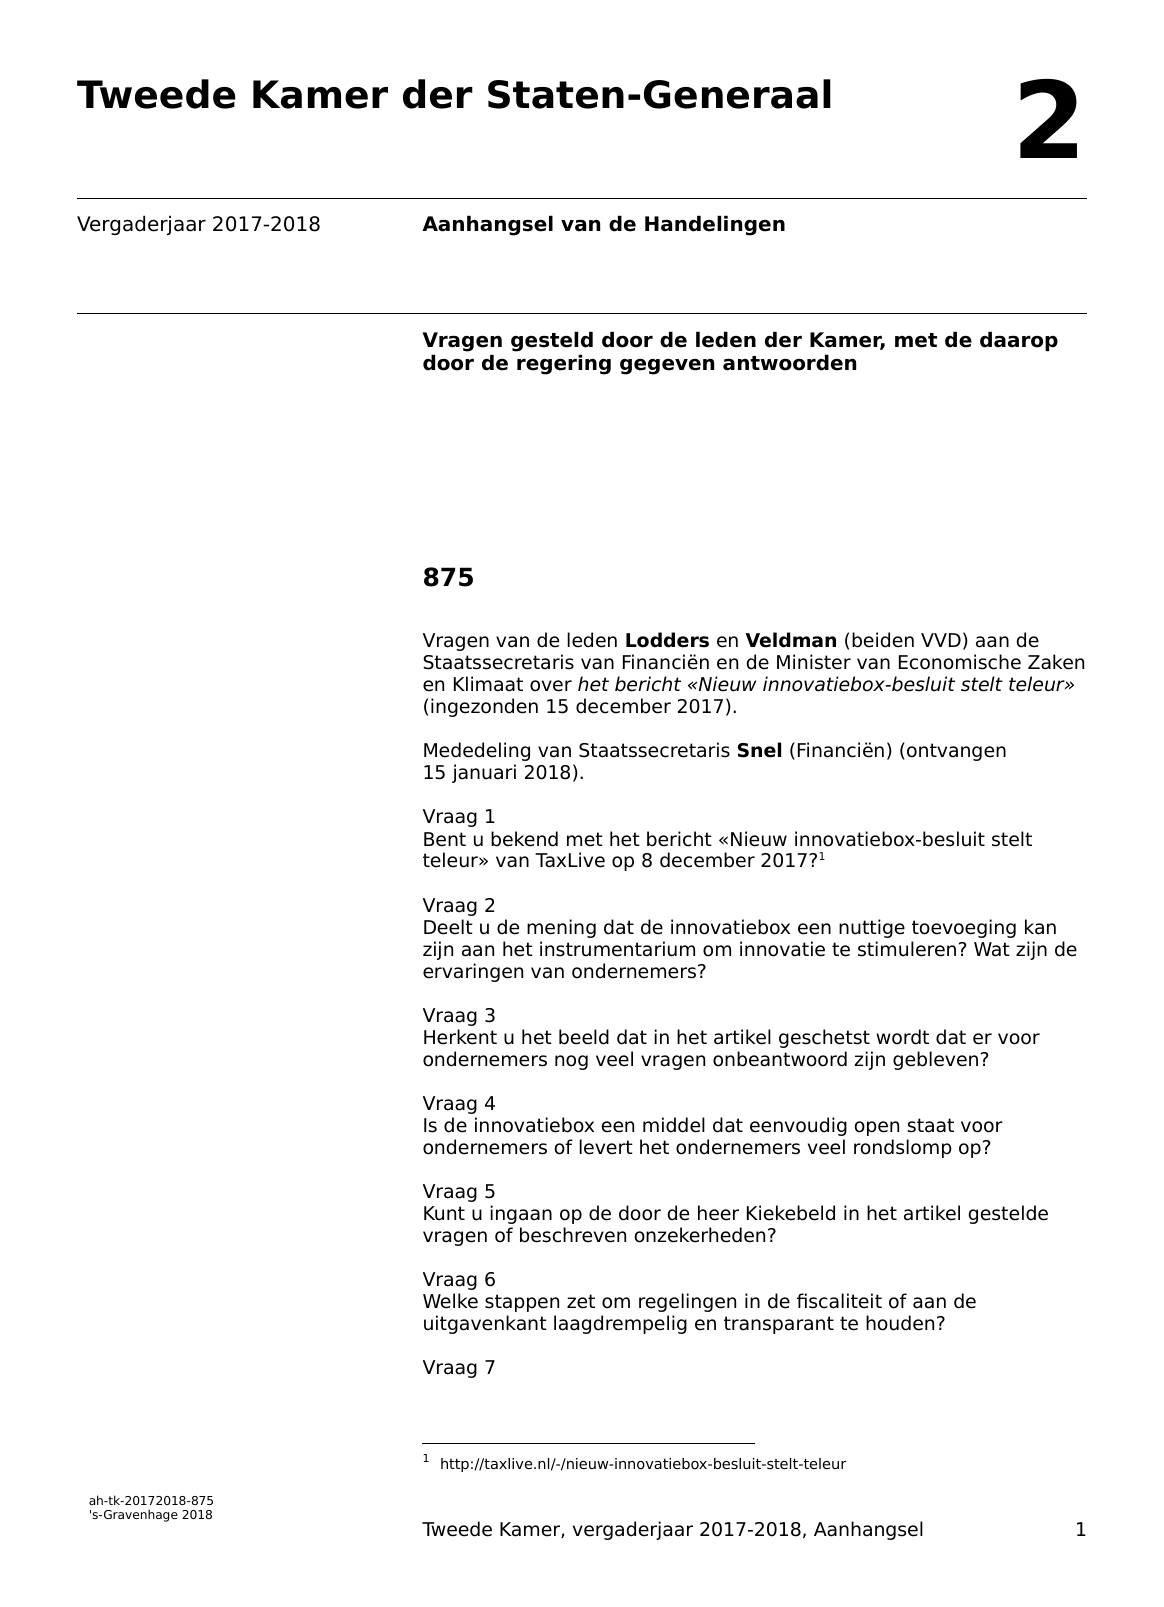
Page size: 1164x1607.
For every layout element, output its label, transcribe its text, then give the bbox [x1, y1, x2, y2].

table_header Tweede Kamer der Staten-Generaal [77, 59, 886, 198]
text Vraag 3 [422, 1005, 1087, 1027]
text Vraag 6 [422, 1269, 1087, 1291]
text Welke stappen zet om regelingen in de fiscaliteit of aan de uitgavenkant laagdrempelig en transparant te houden? [422, 1291, 1087, 1335]
text Vraag 1 [422, 806, 1087, 828]
text Vraag 5 [422, 1181, 1087, 1203]
text Vraag 7 [422, 1357, 1087, 1379]
text Mededeling van Staatssecretaris Snel (Financiën) (ontvangen 15 januari 2018). [422, 740, 1087, 784]
text Is de innovatiebox een middel dat eenvoudig open staat voor ondernemers of levert het ondernemers veel rondslomp op? [422, 1115, 1087, 1159]
table_header 2 [886, 59, 1087, 198]
text Kunt u ingaan op de door de heer Kiekebeld in het artikel gestelde vragen of beschreven onzekerheden? [422, 1203, 1087, 1247]
table_cell Vragen gesteld door de leden der Kamer, met de daarop door de regering gegeven antwoorden [422, 314, 1087, 375]
table_cell Aanhangsel van de Handelingen [422, 199, 1087, 313]
text Vraag 4 [422, 1093, 1087, 1115]
table_cell Vergaderjaar 2017-2018 [77, 199, 422, 313]
table_cell [77, 314, 422, 375]
text 's-Gravenhage 2018 [88, 1508, 323, 1522]
text Vragen van de leden Lodders en Veldman (beiden VVD) aan de Staatssecretaris van Financiën en de Minister van Economische Zaken en Klimaat over het bericht «Nieuw innovatiebox-besluit stelt teleur» (ingezonden 15 december 2017). [422, 630, 1087, 718]
text 875 [422, 563, 1087, 592]
text ah-tk-20172018-875 [88, 1494, 323, 1508]
text Deelt u de mening dat de innovatiebox een nuttige toevoeging kan zijn aan het instrumentarium om innovatie te stimuleren? Wat zijn de ervaringen van ondernemers? [422, 917, 1087, 982]
text http://taxlive.nl/-/nieuw-innovatiebox-besluit-stelt-teleur [422, 1452, 1087, 1474]
text Herkent u het beeld dat in het artikel geschetst wordt dat er voor ondernemers nog veel vragen onbeantwoord zijn gebleven? [422, 1027, 1087, 1071]
text Vraag 2 [422, 894, 1087, 917]
text Bent u bekend met het bericht «Nieuw innovatiebox-besluit stelt teleur» van TaxLive op 8 december 2017? [422, 828, 1087, 872]
